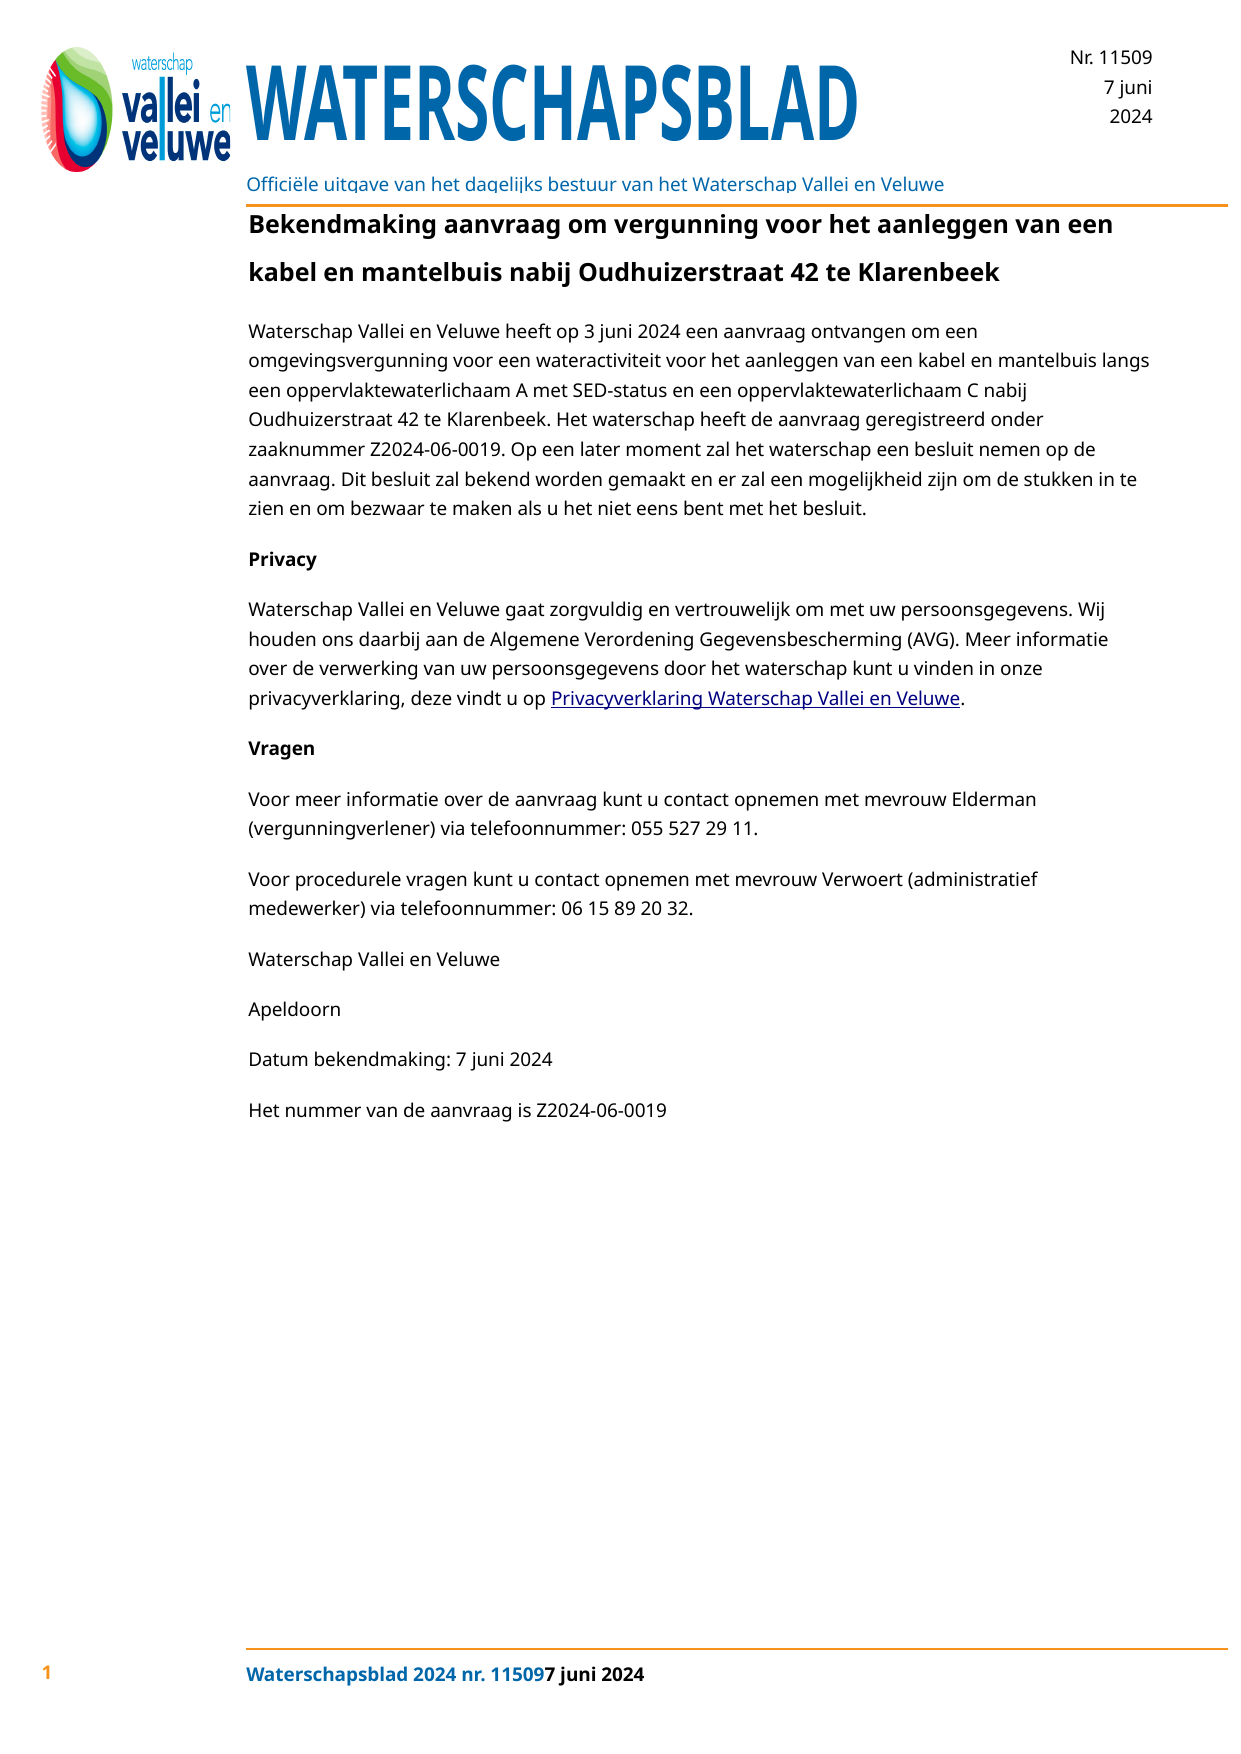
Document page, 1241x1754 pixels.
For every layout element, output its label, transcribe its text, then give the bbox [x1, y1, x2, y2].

text Bekendmaking aanvraag om vergunning voor het aanleggen van een kabel en mantelbuis nabij Oudhuizerstraat 42 te Klarenbeek [248, 207, 1152, 288]
text Voor procedurele vragen kunt u contact opnemen met mevrouw Verwoert (administratief medewerker) via telefoonnummer: 06 15 89 20 32. [248, 866, 1152, 921]
text Voor meer informatie over de aanvraag kunt u contact opnemen met mevrouw Elderman (vergunningverlener) via telefoonnummer: 055 527 29 11. [248, 786, 1152, 841]
text Waterschap Vallei en Veluwe [248, 946, 1152, 972]
text Privacy [248, 546, 1152, 572]
text Waterschap Vallei en Veluwe gaat zorgvuldig en vertrouwelijk om met uw persoonsgegevens. Wij houden ons daarbij aan de Algemene Verordening Gegevensbescherming (AVG). Meer informatie over de verwerking van uw persoonsgegevens door het waterschap kunt u vinden in onze privacyverklaring, deze vindt u op Privacyverklaring Waterschap Vallei en Veluwe. [248, 596, 1152, 711]
text Vragen [248, 735, 1152, 761]
text Waterschap Vallei en Veluwe heeft op 3 juni 2024 een aanvraag ontvangen om een omgevingsvergunning voor een wateractiviteit voor het aanleggen van een kabel en mantelbuis langs een oppervlaktewaterlichaam A met SED-status en een oppervlaktewaterlichaam C nabij Oudhuizerstraat 42 te Klarenbeek. Het waterschap heeft de aanvraag geregistreerd onder zaaknummer Z2024-06-0019. Op een later moment zal het waterschap een besluit nemen op de aanvraag. Dit besluit zal bekend worden gemaakt en er zal een mogelijkheid zijn om de stukken in te zien en om bezwaar te maken als u het niet eens bent met het besluit. [248, 318, 1152, 521]
text Het nummer van de aanvraag is Z2024-06-0019 [248, 1097, 1152, 1123]
text Datum bekendmaking: 7 juni 2024 [248, 1047, 1152, 1072]
picture [41, 47, 231, 172]
text Apeldoorn [248, 996, 1152, 1022]
